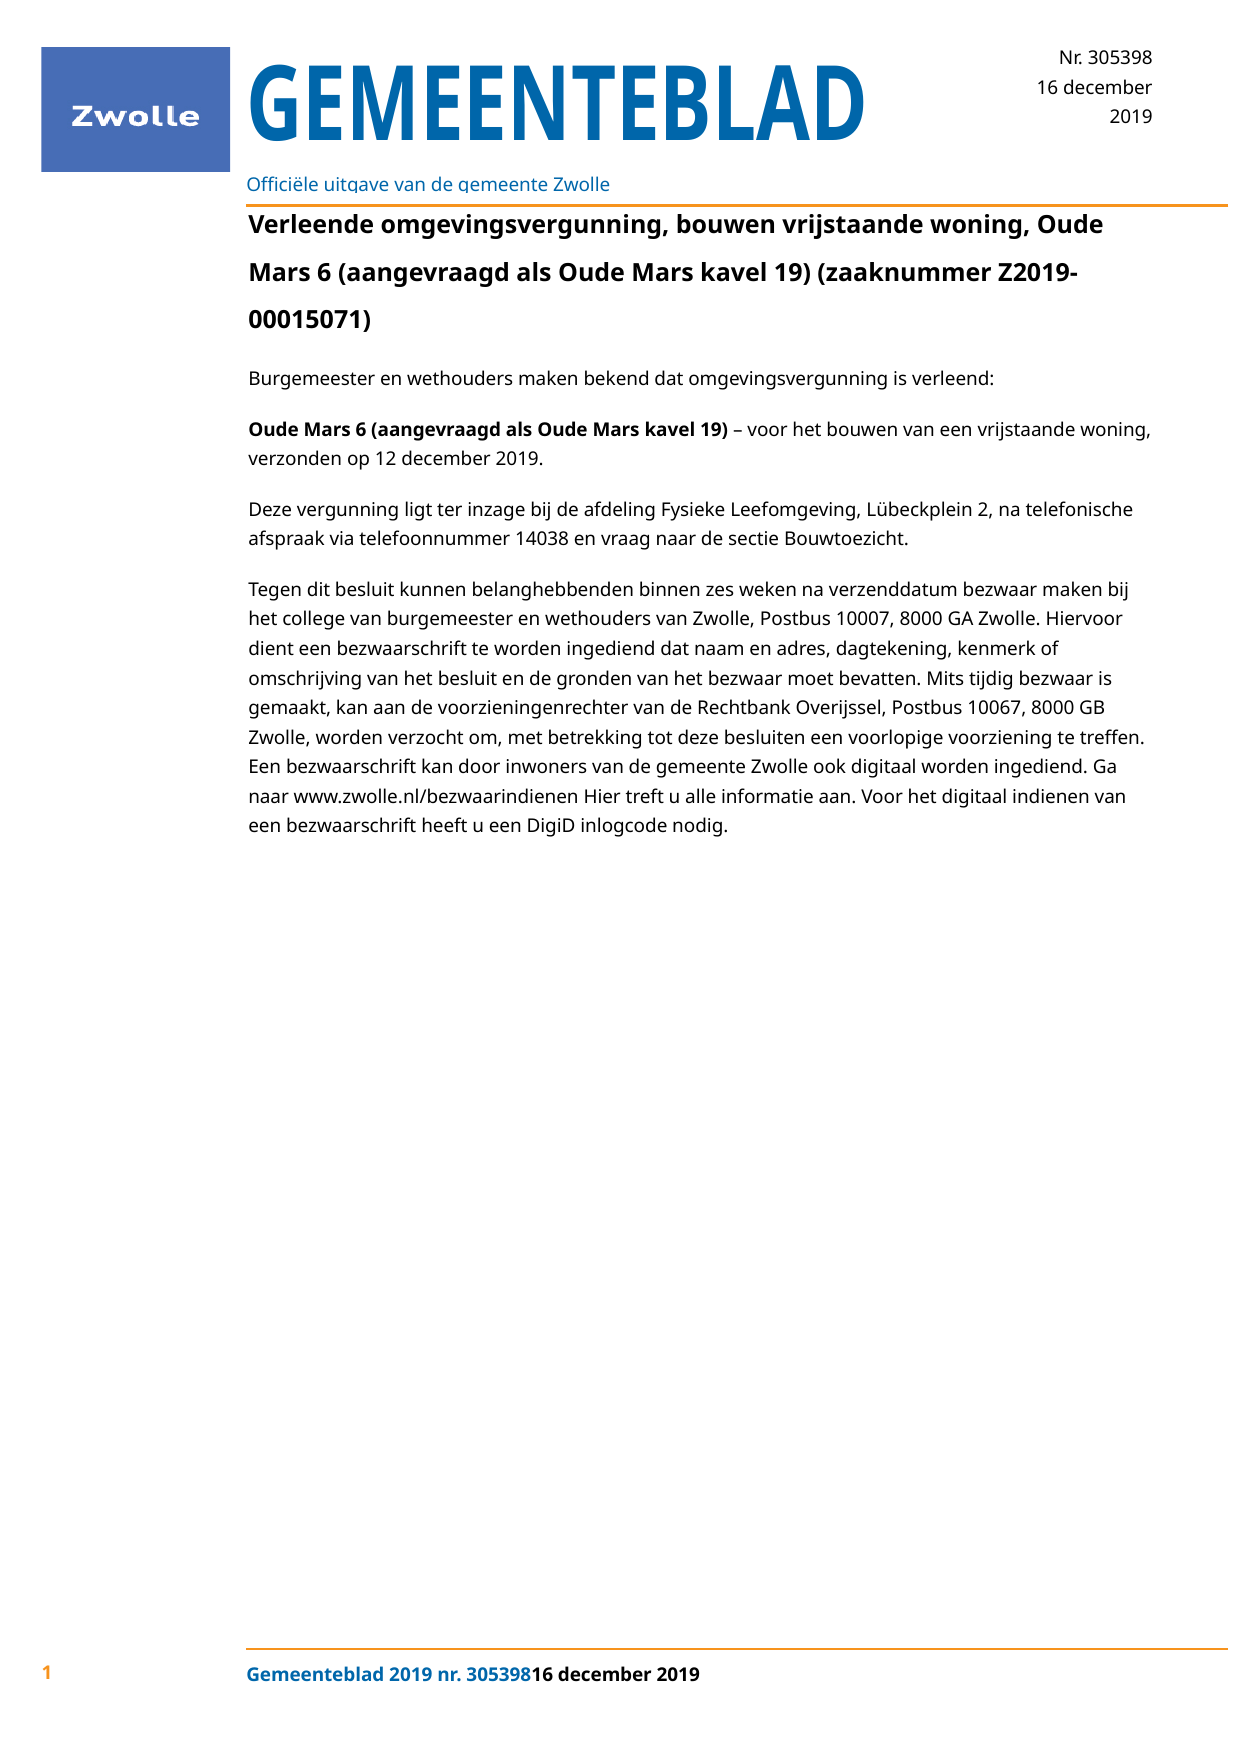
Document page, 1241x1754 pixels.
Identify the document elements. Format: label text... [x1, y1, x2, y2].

picture [41, 47, 231, 172]
text Deze vergunning ligt ter inzage bij de afdeling Fysieke Leefomgeving, Lübeckplein 2, na telefonische afspraak via telefoonnummer 14038 en vraag naar de sectie Bouwtoezicht. [248, 496, 1152, 551]
text Tegen dit besluit kunnen belanghebbenden binnen zes weken na verzenddatum bezwaar maken bij het college van burgemeester en wethouders van Zwolle, Postbus 10007, 8000 GA Zwolle. Hiervoor dient een bezwaarschrift te worden ingediend dat naam en adres, dagtekening, kenmerk of omschrijving van het besluit en de gronden van het bezwaar moet bevatten. Mits tijdig bezwaar is gemaakt, kan aan de voorzieningenrechter van de Rechtbank Overijssel, Postbus 10067, 8000 GB Zwolle, worden verzocht om, met betrekking tot deze besluiten een voorlopige voorziening te treffen. Een bezwaarschrift kan door inwoners van de gemeente Zwolle ook digitaal worden ingediend. Ga naar www.zwolle.nl/bezwaarindienen Hier treft u alle informatie aan. Voor het digitaal indienen van een bezwaarschrift heeft u een DigiD inlogcode nodig. [248, 576, 1152, 838]
text Verleende omgevingsvergunning, bouwen vrijstaande woning, Oude Mars 6 (aangevraagd als Oude Mars kavel 19) (zaaknummer Z2019-00015071) [248, 207, 1152, 336]
text Burgemeester en wethouders maken bekend dat omgevingsvergunning is verleend: [248, 366, 1152, 391]
text Oude Mars 6 (aangevraagd als Oude Mars kavel 19) – voor het bouwen van een vrijstaande woning, verzonden op 12 december 2019. [248, 416, 1152, 471]
